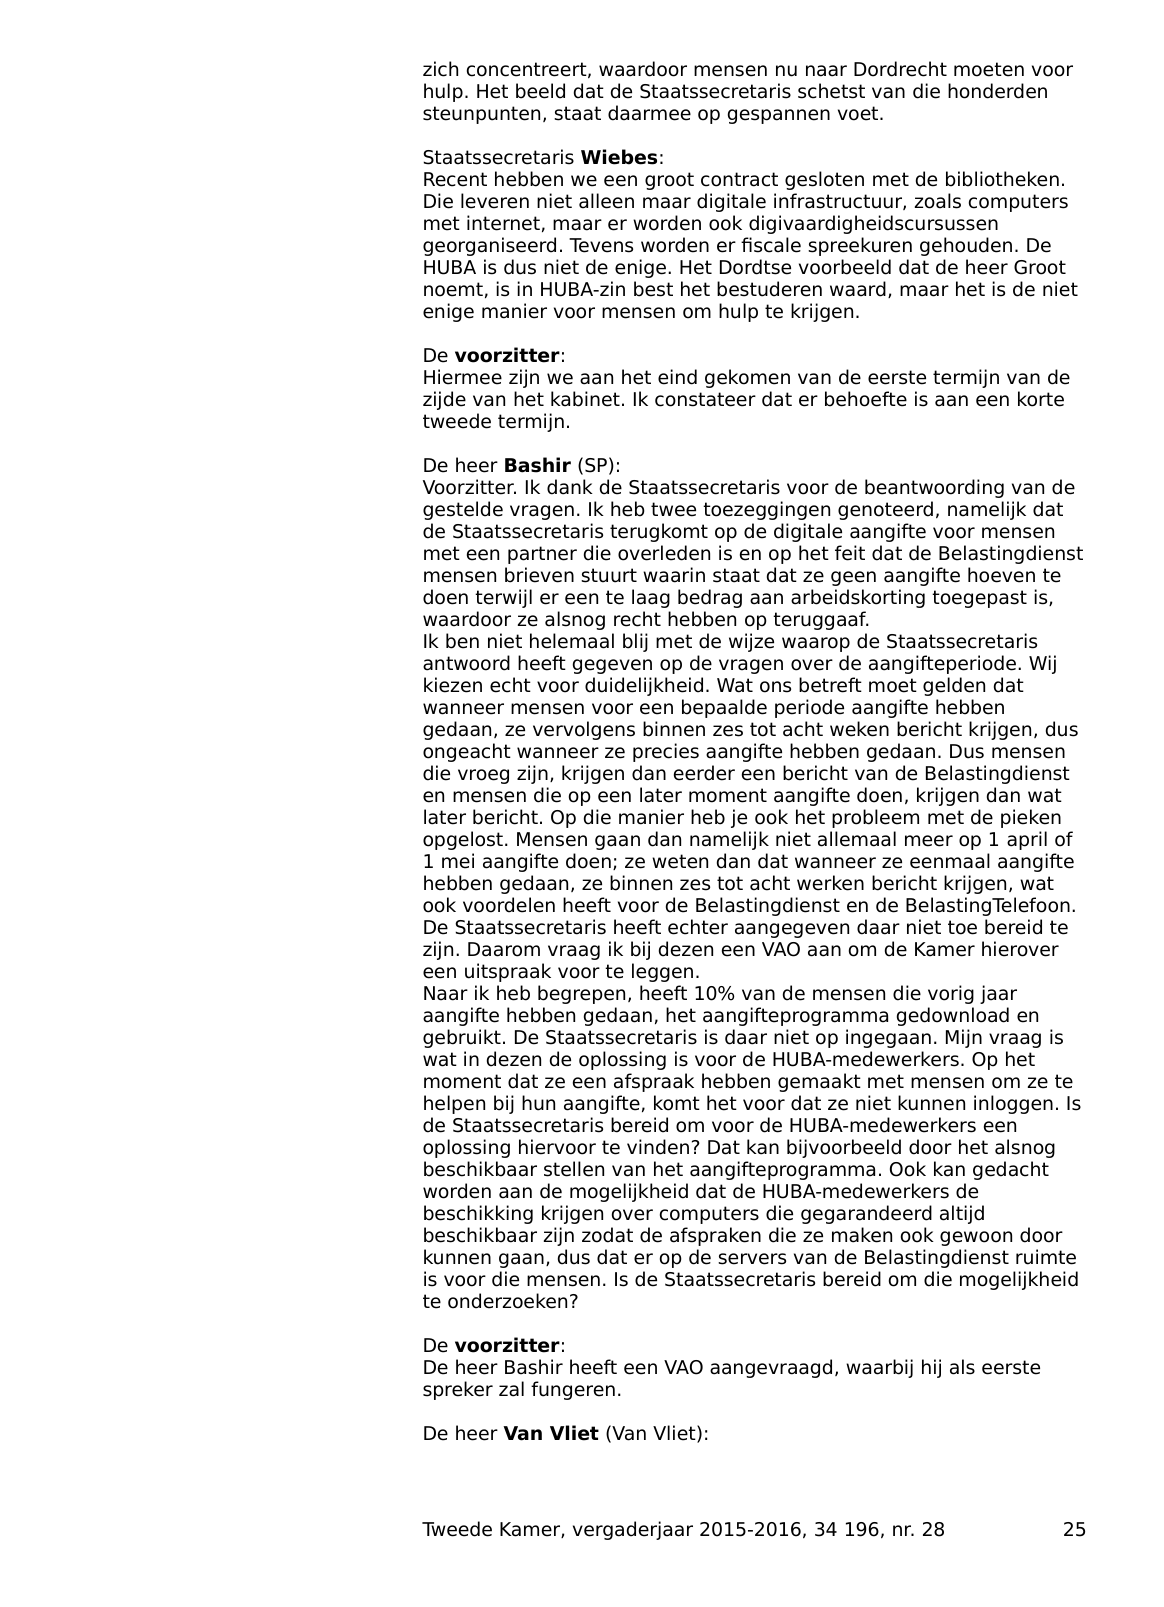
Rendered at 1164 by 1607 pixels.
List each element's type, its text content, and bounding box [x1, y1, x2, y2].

text zich concentreert, waardoor mensen nu naar Dordrecht moeten voor hulp. Het beeld dat de Staatssecretaris schetst van die honderden steunpunten, staat daarmee op gespannen voet. [422, 59, 1087, 125]
text Naar ik heb begrepen, heeft 10% van de mensen die vorig jaar aangifte hebben gedaan, het aangifteprogramma gedownload en gebruikt. De Staatssecretaris is daar niet op ingegaan. Mijn vraag is wat in dezen de oplossing is voor de HUBA-medewerkers. Op het moment dat ze een afspraak hebben gemaakt met mensen om ze te helpen bij hun aangifte, komt het voor dat ze niet kunnen inloggen. Is de Staatssecretaris bereid om voor de HUBA-medewerkers een oplossing hiervoor te vinden? Dat kan bijvoorbeeld door het alsnog beschikbaar stellen van het aangifteprogramma. Ook kan gedacht worden aan de mogelijkheid dat de HUBA-medewerkers de beschikking krijgen over computers die gegarandeerd altijd beschikbaar zijn zodat de afspraken die ze maken ook gewoon door kunnen gaan, dus dat er op de servers van de Belastingdienst ruimte is voor die mensen. Is de Staatssecretaris bereid om die mogelijkheid te onderzoeken? [422, 983, 1087, 1312]
text De heer Bashir (SP): [422, 455, 1087, 477]
text Ik ben niet helemaal blij met de wijze waarop de Staatssecretaris antwoord heeft gegeven op de vragen over de aangifteperiode. Wij kiezen echt voor duidelijkheid. Wat ons betreft moet gelden dat wanneer mensen voor een bepaalde periode aangifte hebben gedaan, ze vervolgens binnen zes tot acht weken bericht krijgen, dus ongeacht wanneer ze precies aangifte hebben gedaan. Dus mensen die vroeg zijn, krijgen dan eerder een bericht van de Belastingdienst en mensen die op een later moment aangifte doen, krijgen dan wat later bericht. Op die manier heb je ook het probleem met de pieken opgelost. Mensen gaan dan namelijk niet allemaal meer op 1 april of 1 mei aangifte doen; ze weten dan dat wanneer ze eenmaal aangifte hebben gedaan, ze binnen zes tot acht werken bericht krijgen, wat ook voordelen heeft voor de Belastingdienst en de BelastingTelefoon. De Staatssecretaris heeft echter aangegeven daar niet toe bereid te zijn. Daarom vraag ik bij dezen een VAO aan om de Kamer hierover een uitspraak voor te leggen. [422, 631, 1087, 983]
text Hiermee zijn we aan het eind gekomen van de eerste termijn van de zijde van het kabinet. Ik constateer dat er behoefte is aan een korte tweede termijn. [422, 367, 1087, 433]
text De heer Van Vliet (Van Vliet): [422, 1423, 1087, 1445]
text Voorzitter. Ik dank de Staatssecretaris voor de beantwoording van de gestelde vragen. Ik heb twee toezeggingen genoteerd, namelijk dat de Staatssecretaris terugkomt op de digitale aangifte voor mensen met een partner die overleden is en op het feit dat de Belastingdienst mensen brieven stuurt waarin staat dat ze geen aangifte hoeven te doen terwijl er een te laag bedrag aan arbeidskorting toegepast is, waardoor ze alsnog recht hebben op teruggaaf. [422, 477, 1087, 631]
text Staatssecretaris Wiebes: [422, 147, 1087, 169]
text De heer Bashir heeft een VAO aangevraagd, waarbij hij als eerste spreker zal fungeren. [422, 1357, 1087, 1401]
text De voorzitter: [422, 1335, 1087, 1357]
text Recent hebben we een groot contract gesloten met de bibliotheken. Die leveren niet alleen maar digitale infrastructuur, zoals computers met internet, maar er worden ook digivaardigheidscursussen georganiseerd. Tevens worden er fiscale spreekuren gehouden. De HUBA is dus niet de enige. Het Dordtse voorbeeld dat de heer Groot noemt, is in HUBA-zin best het bestuderen waard, maar het is de niet enige manier voor mensen om hulp te krijgen. [422, 169, 1087, 323]
text De voorzitter: [422, 345, 1087, 367]
